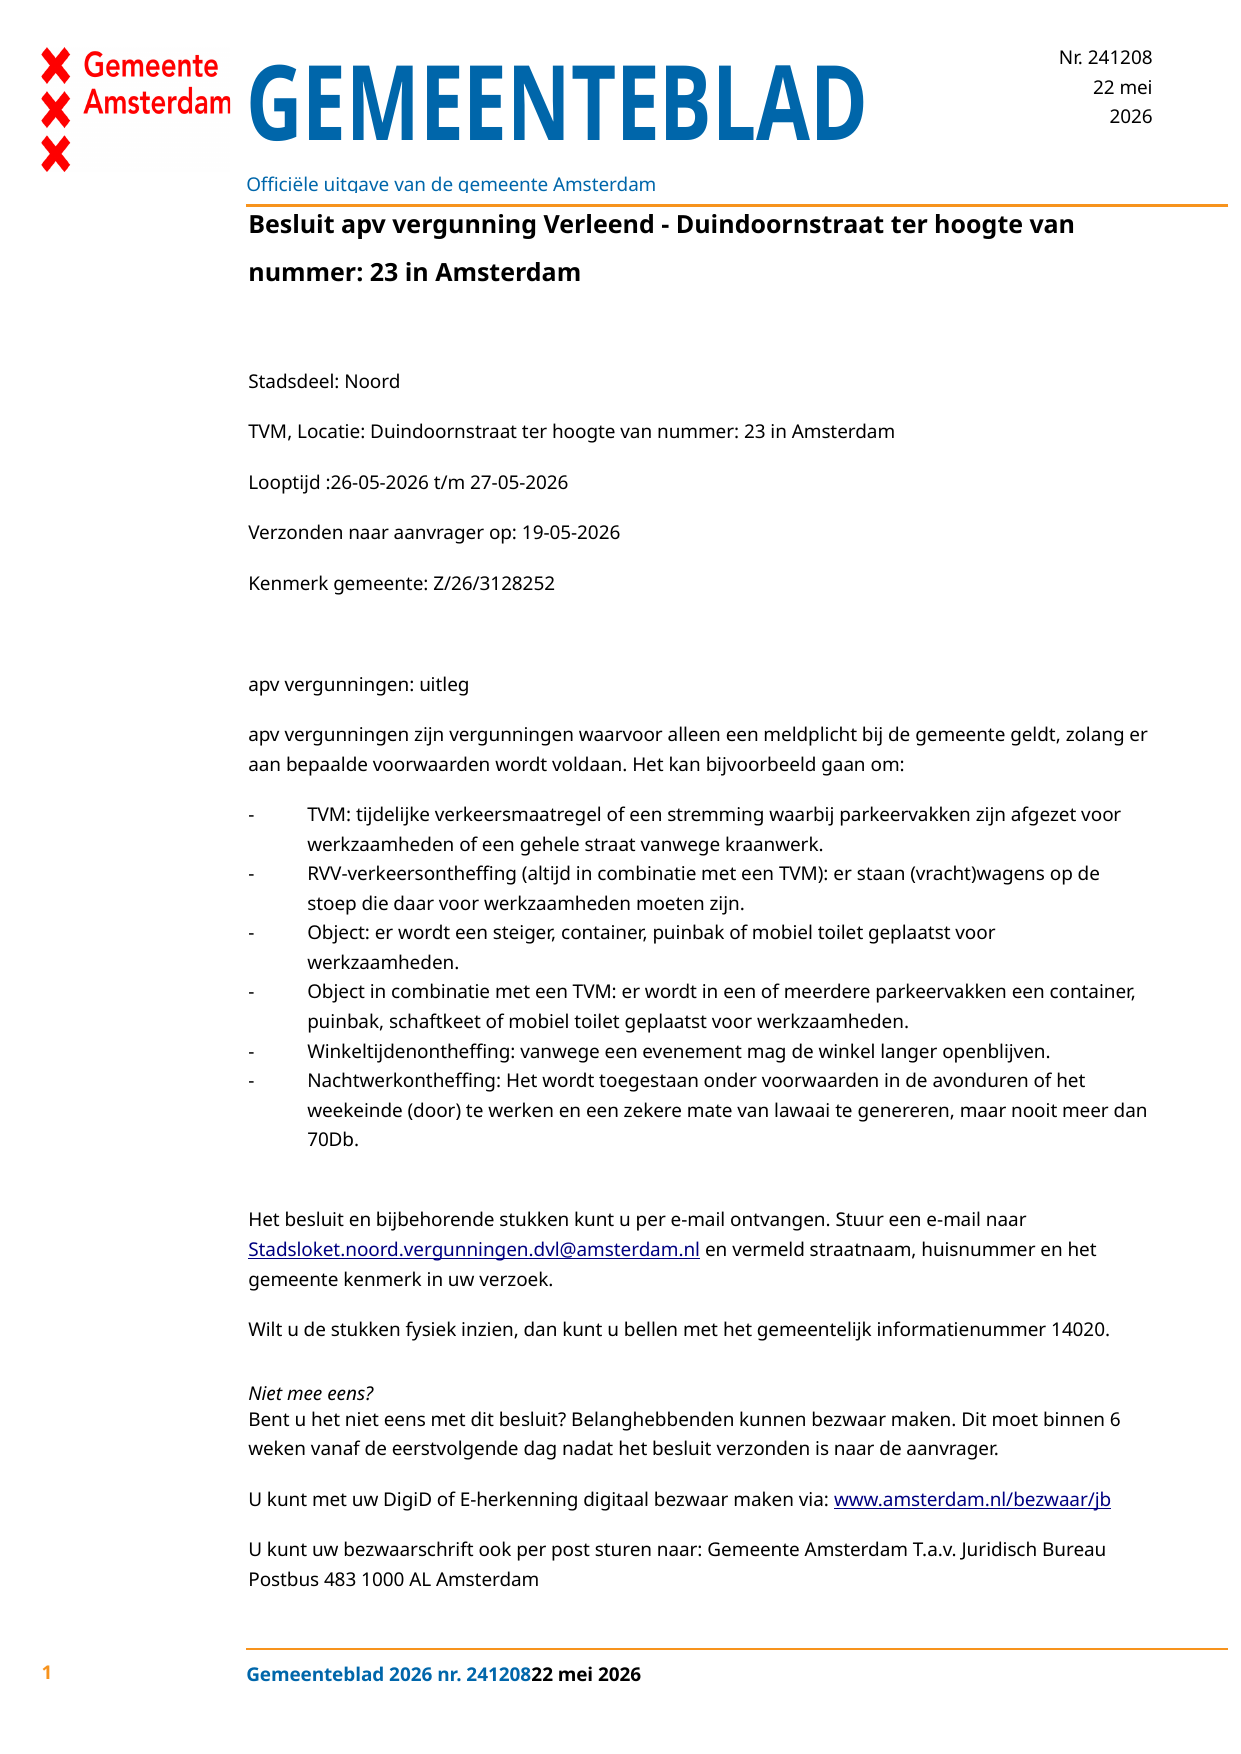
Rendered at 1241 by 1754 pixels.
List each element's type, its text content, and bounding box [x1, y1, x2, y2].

text Besluit apv vergunning Verleend - Duindoornstraat ter hoogte van nummer: 23 in Amsterdam [248, 207, 1152, 288]
text Wilt u de stukken fysiek inzien, dan kunt u bellen met het gemeentelijk informatienummer 14020. [248, 1316, 1152, 1342]
text Kenmerk gemeente: Z/26/3128252 [248, 570, 1152, 596]
list Winkeltijdenontheffing: vanwege een evenement mag de winkel langer openblijven. [248, 1038, 1152, 1064]
text U kunt uw bezwaarschrift ook per post sturen naar: Gemeente Amsterdam T.a.v. Juridisch Bureau Postbus 483 1000 AL Amsterdam [248, 1536, 1152, 1592]
text apv vergunningen zijn vergunningen waarvoor alleen een meldplicht bij de gemeente geldt, zolang er aan bepaalde voorwaarden wordt voldaan. Het kan bijvoorbeeld gaan om: [248, 721, 1152, 777]
text Bent u het niet eens met dit besluit? Belanghebbenden kunnen bezwaar maken. Dit moet binnen 6 weken vanaf de eerstvolgende dag nadat het besluit verzonden is naar de aanvrager. [248, 1406, 1152, 1461]
text U kunt met uw DigiD of E-herkenning digitaal bezwaar maken via: www.amsterdam.nl/bezwaar/jb [248, 1486, 1152, 1512]
text Niet mee eens? [248, 1380, 1152, 1406]
text apv vergunningen: uitleg [248, 671, 1152, 697]
list Object: er wordt een steiger, container, puinbak of mobiel toilet geplaatst voor werkzaamheden. [248, 919, 1152, 975]
text Verzonden naar aanvrager op: 19-05-2026 [248, 519, 1152, 545]
text TVM, Locatie: Duindoornstraat ter hoogte van nummer: 23 in Amsterdam [248, 419, 1152, 444]
text Stadsdeel: Noord [248, 368, 1152, 394]
list Nachtwerkontheffing: Het wordt toegestaan onder voorwaarden in de avonduren of het weekeinde (door) te werken en een zekere mate van lawaai te genereren, maar nooit meer dan 70Db. [248, 1067, 1152, 1152]
text Het besluit en bijbehorende stukken kunt u per e-mail ontvangen. Stuur een e-mail naar Stadsloket.noord.vergunningen.dvl@amsterdam.nl en vermeld straatnaam, huisnummer en het gemeente kenmerk in uw verzoek. [248, 1207, 1152, 1292]
picture [41, 47, 231, 172]
text Looptijd :26-05-2026 t/m 27-05-2026 [248, 469, 1152, 495]
list RVV-verkeersontheffing (altijd in combinatie met een TVM): er staan (vracht)wagens op de stoep die daar voor werkzaamheden moeten zijn. [248, 860, 1152, 916]
list TVM: tijdelijke verkeersmaatregel of een stremming waarbij parkeervakken zijn afgezet voor werkzaamheden of een gehele straat vanwege kraanwerk. [248, 801, 1152, 857]
list Object in combinatie met een TVM: er wordt in een of meerdere parkeervakken een container, puinbak, schaftkeet of mobiel toilet geplaatst voor werkzaamheden. [248, 979, 1152, 1034]
